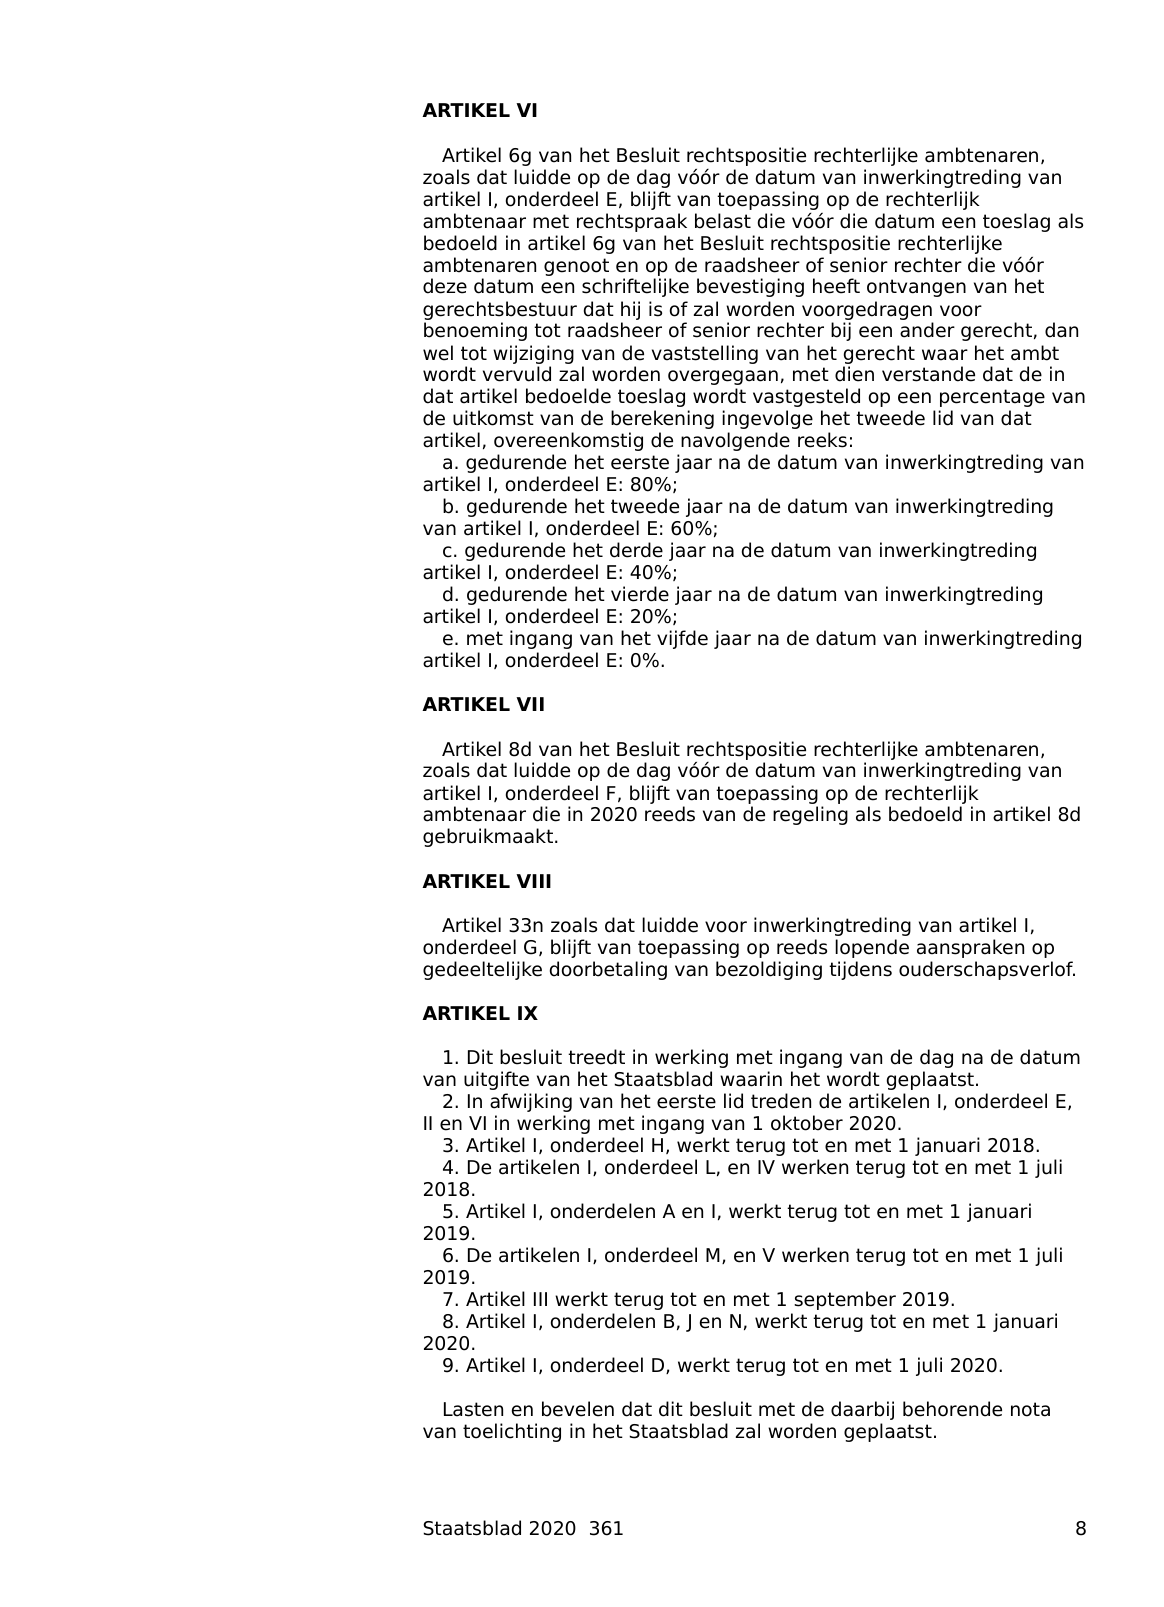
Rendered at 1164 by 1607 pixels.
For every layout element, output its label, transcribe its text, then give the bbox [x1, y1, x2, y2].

subtitle ARTIKEL VIII [422, 871, 1087, 892]
subtitle ARTIKEL IX [422, 1003, 1087, 1025]
text Artikel 8d van het Besluit rechtspositie rechterlijke ambtenaren, zoals dat luidde op de dag vóór de datum van inwerkingtreding van artikel I, onderdeel F, blijft van toepassing op de rechterlijk ambtenaar die in 2020 reeds van de regeling als bedoeld in artikel 8d gebruikmaakt. [422, 738, 1087, 848]
subtitle ARTIKEL VI [422, 100, 1087, 122]
text 1. Dit besluit treedt in werking met ingang van de dag na de datum van uitgifte van het Staatsblad waarin het wordt geplaatst. [422, 1047, 1087, 1091]
text Artikel 6g van het Besluit rechtspositie rechterlijke ambtenaren, zoals dat luidde op de dag vóór de datum van inwerkingtreding van artikel I, onderdeel E, blijft van toepassing op de rechterlijk ambtenaar met rechtspraak belast die vóór die datum een toeslag als bedoeld in artikel 6g van het Besluit rechtspositie rechterlijke ambtenaren genoot en op de raadsheer of senior rechter die vóór deze datum een schriftelijke bevestiging heeft ontvangen van het gerechtsbestuur dat hij is of zal worden voorgedragen voor benoeming tot raadsheer of senior rechter bij een ander gerecht, dan wel tot wijziging van de vaststelling van het gerecht waar het ambt wordt vervuld zal worden overgegaan, met dien verstande dat de in dat artikel bedoelde toeslag wordt vastgesteld op een percentage van de uitkomst van de berekening ingevolge het tweede lid van dat artikel, overeenkomstig de navolgende reeks: [422, 144, 1087, 452]
text Lasten en bevelen dat dit besluit met de daarbij behorende nota van toelichting in het Staatsblad zal worden geplaatst. [422, 1399, 1087, 1443]
text 3. Artikel I, onderdeel H, werkt terug tot en met 1 januari 2018. [422, 1135, 1087, 1157]
text e. met ingang van het vijfde jaar na de datum van inwerkingtreding artikel I, onderdeel E: 0%. [422, 628, 1087, 672]
subtitle ARTIKEL VII [422, 694, 1087, 716]
text 6. De artikelen I, onderdeel M, en V werken terug tot en met 1 juli 2019. [422, 1245, 1087, 1289]
text b. gedurende het tweede jaar na de datum van inwerkingtreding van artikel I, onderdeel E: 60%; [422, 496, 1087, 540]
text 8. Artikel I, onderdelen B, J en N, werkt terug tot en met 1 januari 2020. [422, 1311, 1087, 1355]
text c. gedurende het derde jaar na de datum van inwerkingtreding artikel I, onderdeel E: 40%; [422, 540, 1087, 584]
text 9. Artikel I, onderdeel D, werkt terug tot en met 1 juli 2020. [422, 1355, 1087, 1377]
text 4. De artikelen I, onderdeel L, en IV werken terug tot en met 1 juli 2018. [422, 1157, 1087, 1201]
text Artikel 33n zoals dat luidde voor inwerkingtreding van artikel I, onderdeel G, blijft van toepassing op reeds lopende aanspraken op gedeeltelijke doorbetaling van bezoldiging tijdens ouderschapsverlof. [422, 915, 1087, 981]
text 7. Artikel III werkt terug tot en met 1 september 2019. [422, 1289, 1087, 1311]
text 2. In afwijking van het eerste lid treden de artikelen I, onderdeel E, II en VI in werking met ingang van 1 oktober 2020. [422, 1091, 1087, 1135]
text d. gedurende het vierde jaar na de datum van inwerkingtreding artikel I, onderdeel E: 20%; [422, 584, 1087, 628]
text 5. Artikel I, onderdelen A en I, werkt terug tot en met 1 januari 2019. [422, 1201, 1087, 1245]
text a. gedurende het eerste jaar na de datum van inwerkingtreding van artikel I, onderdeel E: 80%; [422, 452, 1087, 496]
